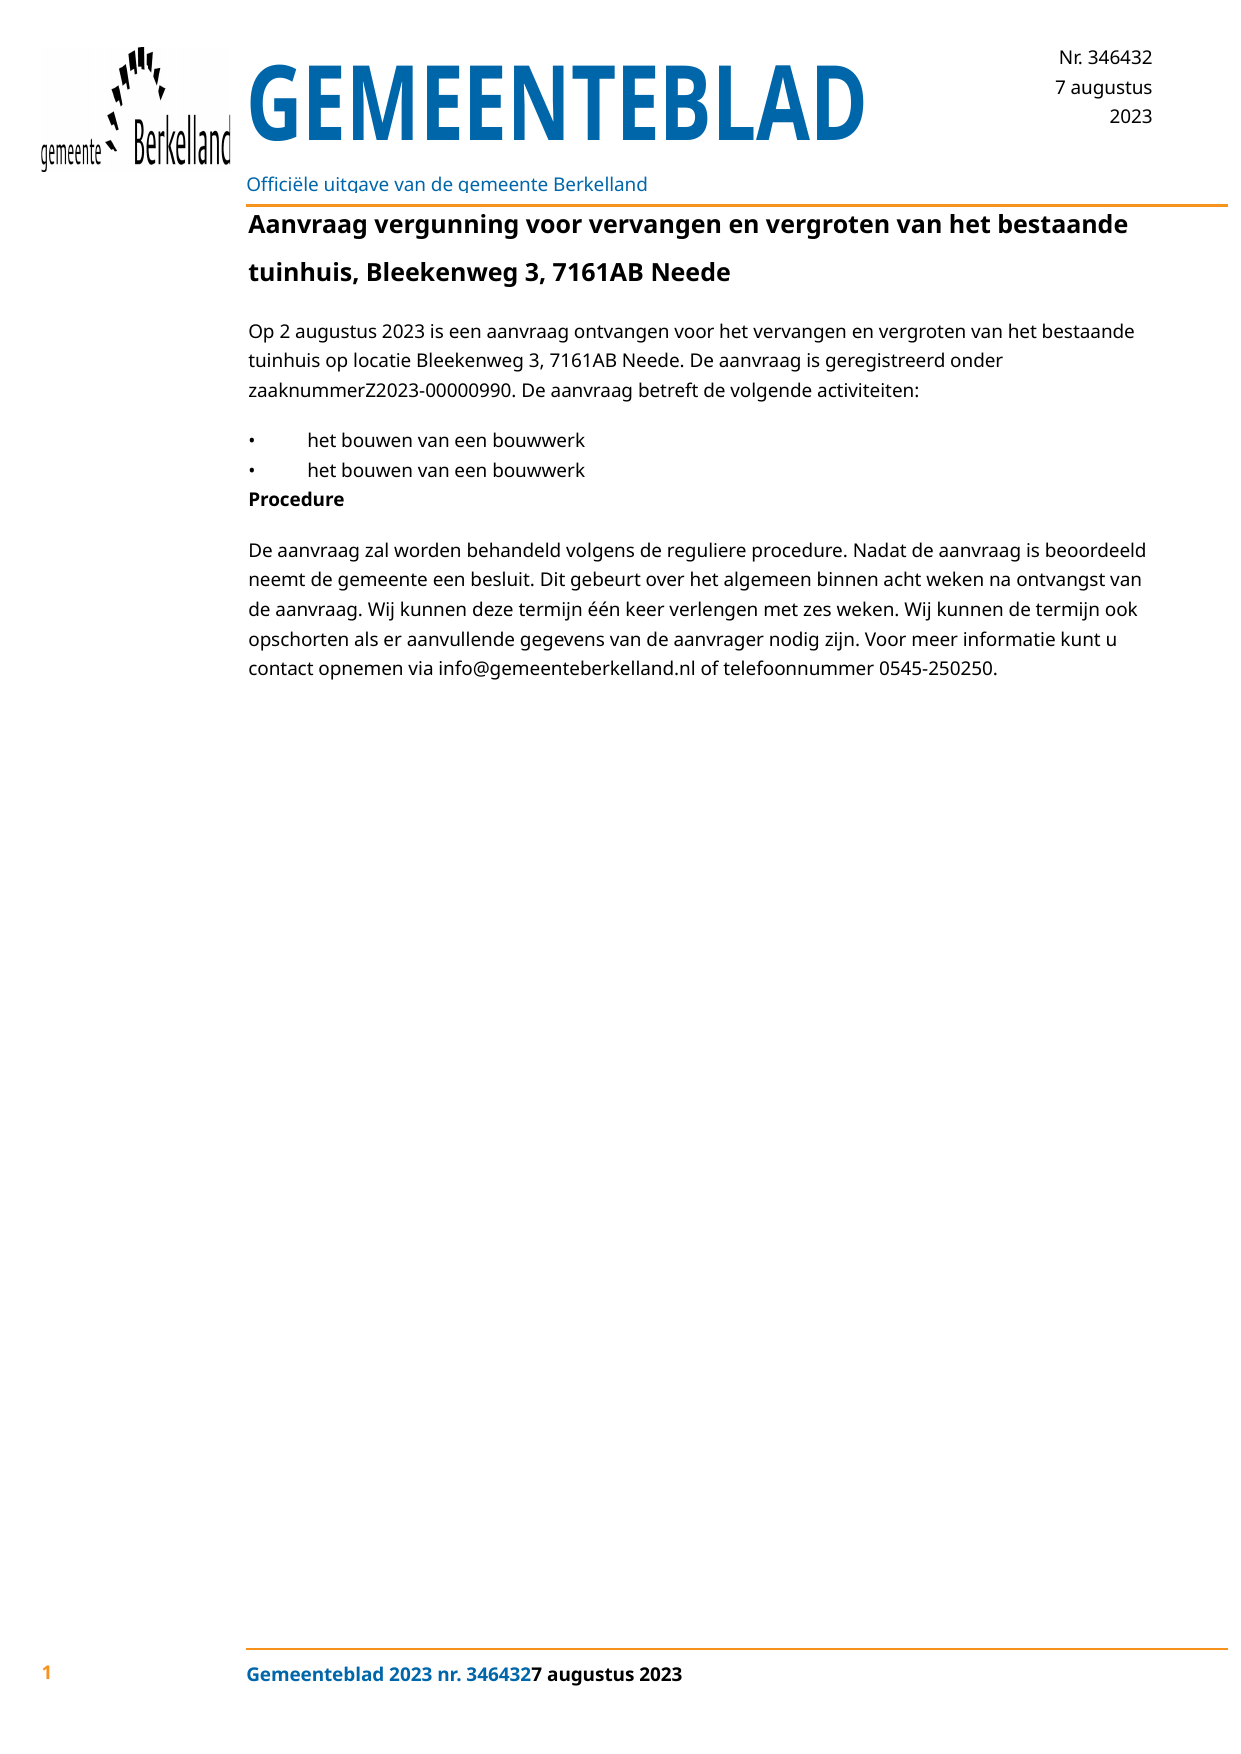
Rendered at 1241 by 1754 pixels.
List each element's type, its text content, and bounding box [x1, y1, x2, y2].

text Aanvraag vergunning voor vervangen en vergroten van het bestaande tuinhuis, Bleekenweg 3, 7161AB Neede [248, 207, 1152, 288]
list het bouwen van een bouwwerk [248, 427, 1152, 453]
list het bouwen van een bouwwerk [248, 457, 1152, 483]
text De aanvraag zal worden behandeld volgens de reguliere procedure. Nadat de aanvraag is beoordeeld neemt de gemeente een besluit. Dit gebeurt over het algemeen binnen acht weken na ontvangst van de aanvraag. Wij kunnen deze termijn één keer verlengen met zes weken. Wij kunnen de termijn ook opschorten als er aanvullende gegevens van de aanvrager nodig zijn. Voor meer informatie kunt u contact opnemen via info@gemeenteberkelland.nl of telefoonnummer 0545-250250. [248, 537, 1152, 681]
picture [41, 47, 231, 172]
text Op 2 augustus 2023 is een aanvraag ontvangen voor het vervangen en vergroten van het bestaande tuinhuis op locatie Bleekenweg 3, 7161AB Neede. De aanvraag is geregistreerd onder zaaknummerZ2023-00000990. De aanvraag betreft de volgende activiteiten: [248, 318, 1152, 403]
text Procedure [248, 487, 1152, 512]
